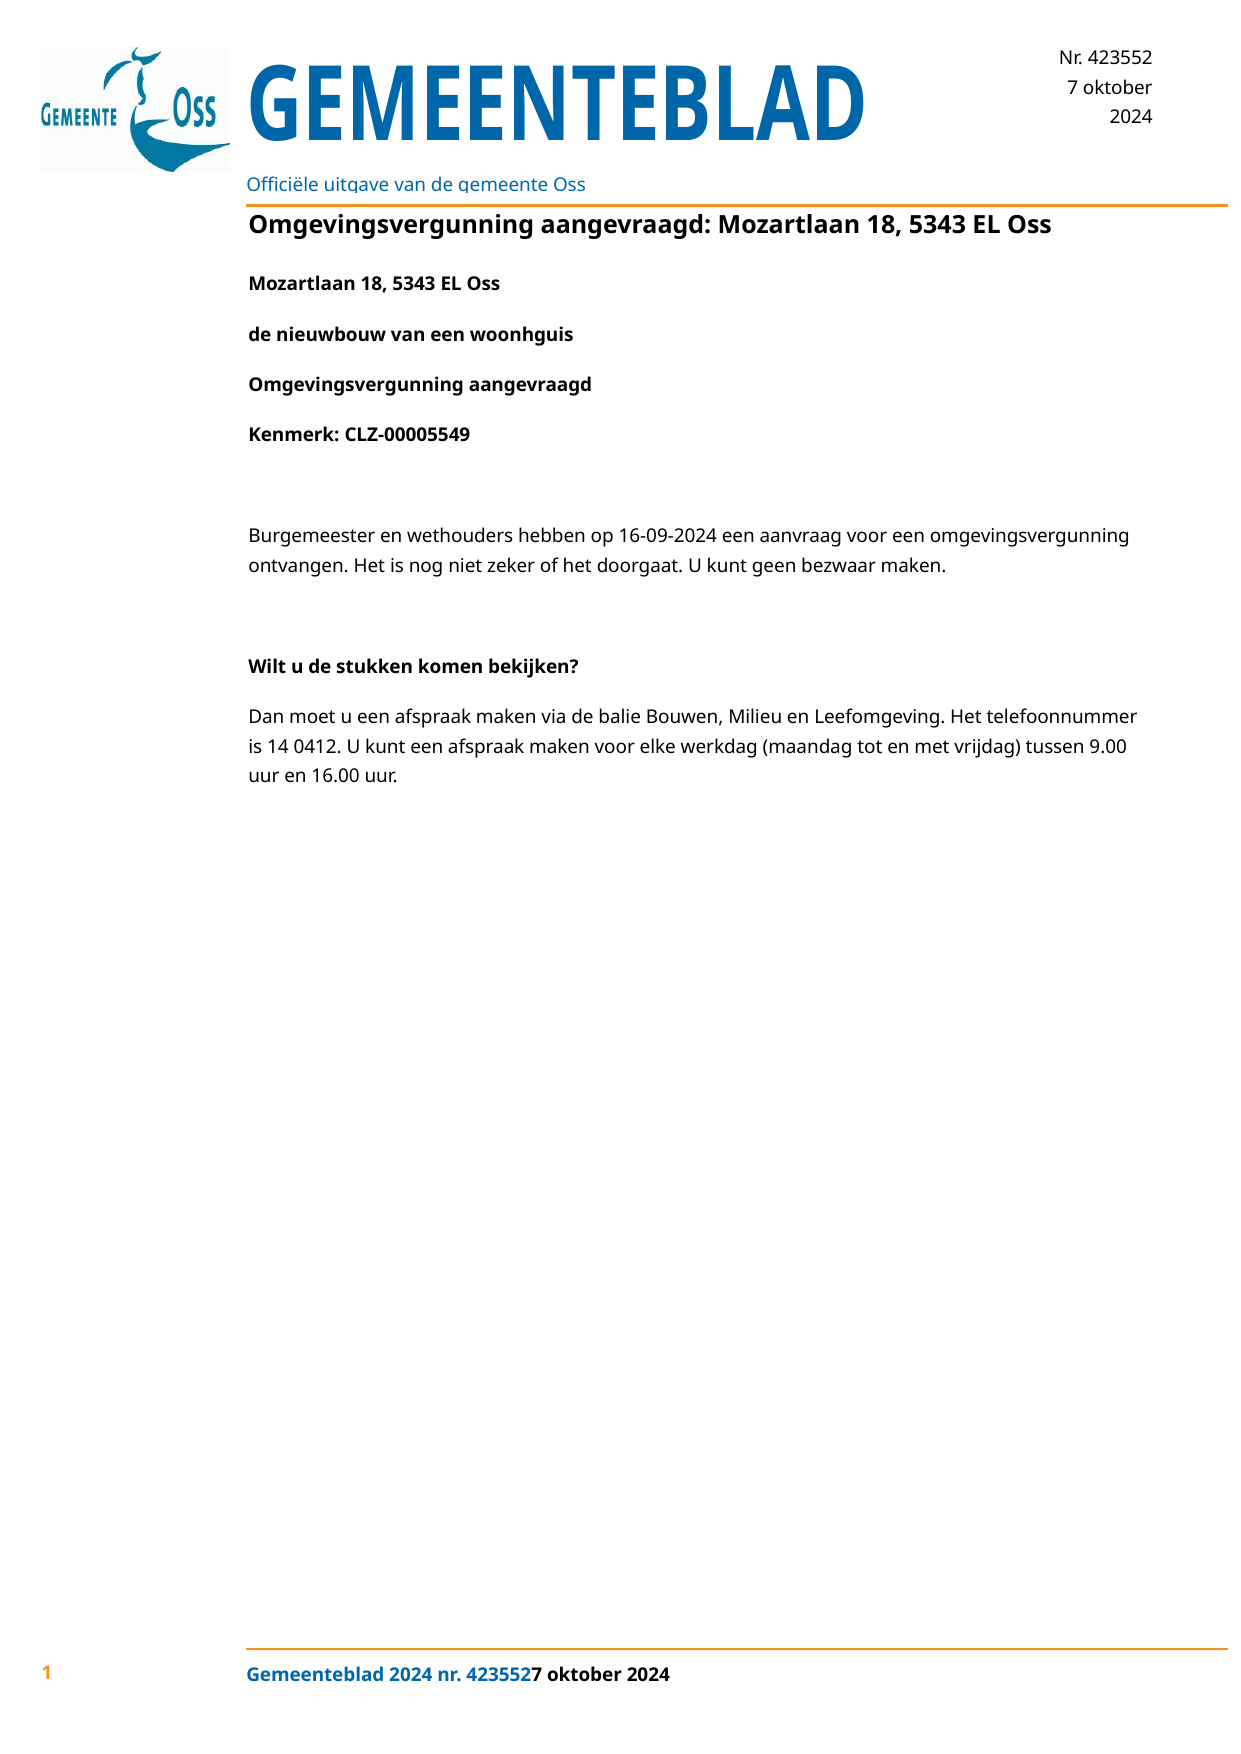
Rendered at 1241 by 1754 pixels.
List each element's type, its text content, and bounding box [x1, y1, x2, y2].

picture [41, 47, 231, 172]
text Kenmerk: CLZ-00005549 [248, 422, 1152, 447]
text Omgevingsvergunning aangevraagd [248, 371, 1152, 397]
text Dan moet u een afspraak maken via de balie Bouwen, Milieu en Leefomgeving. Het telefoonnummer is 14 0412. U kunt een afspraak maken voor elke werkdag (maandag tot en met vrijdag) tussen 9.00 uur en 16.00 uur. [248, 703, 1152, 788]
text de nieuwbouw van een woonhguis [248, 321, 1152, 346]
text Omgevingsvergunning aangevraagd: Mozartlaan 18, 5343 EL Oss [248, 207, 1152, 241]
text Mozartlaan 18, 5343 EL Oss [248, 270, 1152, 296]
text Burgemeester en wethouders hebben op 16-09-2024 een aanvraag voor een omgevingsvergunning ontvangen. Het is nog niet zeker of het doorgaat. U kunt geen bezwaar maken. [248, 522, 1152, 578]
text Wilt u de stukken komen bekijken? [248, 653, 1152, 678]
